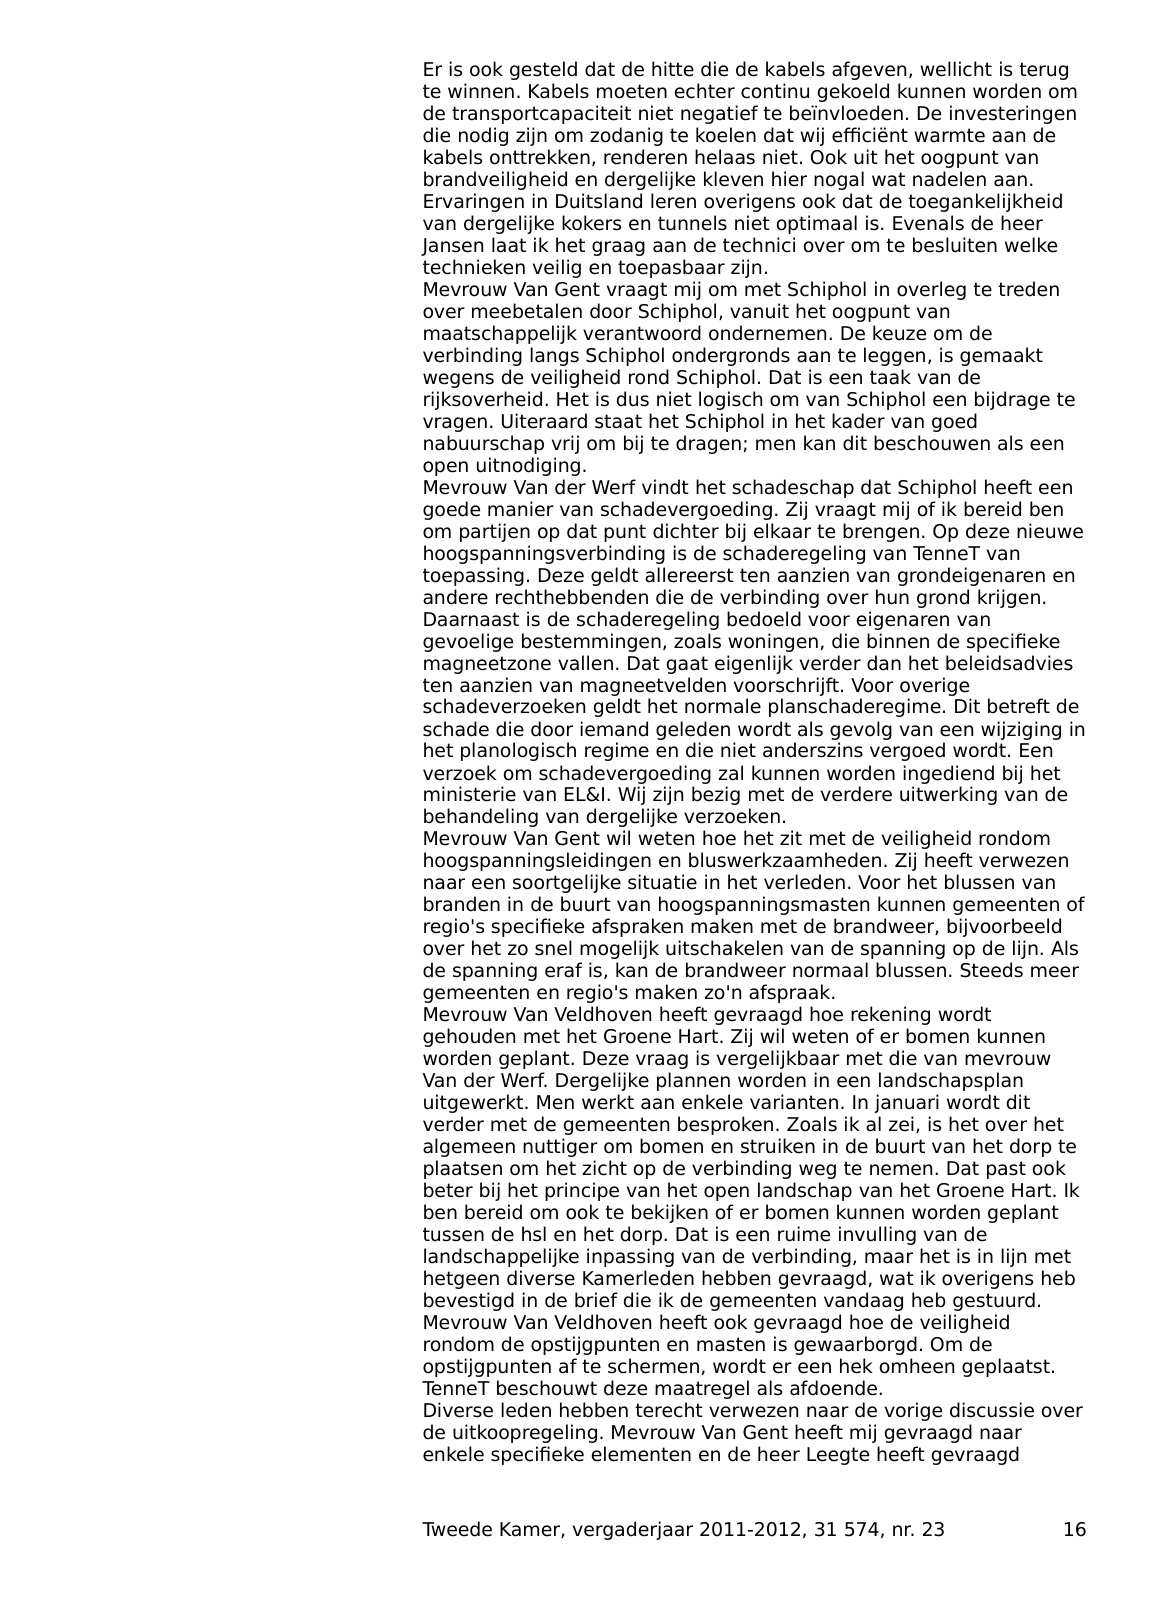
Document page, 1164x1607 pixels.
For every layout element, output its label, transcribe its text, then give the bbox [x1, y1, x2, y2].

text Mevrouw Van Veldhoven heeft ook gevraagd hoe de veiligheid rondom de opstijgpunten en masten is gewaarborgd. Om de opstijgpunten af te schermen, wordt er een hek omheen geplaatst. TenneT beschouwt deze maatregel als afdoende. [422, 1312, 1087, 1400]
text Diverse leden hebben terecht verwezen naar de vorige discussie over de uitkoopregeling. Mevrouw Van Gent heeft mij gevraagd naar enkele specifieke elementen en de heer Leegte heeft gevraagd [422, 1400, 1087, 1466]
text Er is ook gesteld dat de hitte die de kabels afgeven, wellicht is terug te winnen. Kabels moeten echter continu gekoeld kunnen worden om de transportcapaciteit niet negatief te beïnvloeden. De investeringen die nodig zijn om zodanig te koelen dat wij efficiënt warmte aan de kabels onttrekken, renderen helaas niet. Ook uit het oogpunt van brandveiligheid en dergelijke kleven hier nogal wat nadelen aan. Ervaringen in Duitsland leren overigens ook dat de toegankelijkheid van dergelijke kokers en tunnels niet optimaal is. Evenals de heer Jansen laat ik het graag aan de technici over om te besluiten welke technieken veilig en toepasbaar zijn. [422, 59, 1087, 279]
text Mevrouw Van Gent wil weten hoe het zit met de veiligheid rondom hoogspanningsleidingen en bluswerkzaamheden. Zij heeft verwezen naar een soortgelijke situatie in het verleden. Voor het blussen van branden in de buurt van hoogspanningsmasten kunnen gemeenten of regio's specifieke afspraken maken met de brandweer, bijvoorbeeld over het zo snel mogelijk uitschakelen van de spanning op de lijn. Als de spanning eraf is, kan de brandweer normaal blussen. Steeds meer gemeenten en regio's maken zo'n afspraak. [422, 828, 1087, 1004]
text Mevrouw Van Veldhoven heeft gevraagd hoe rekening wordt gehouden met het Groene Hart. Zij wil weten of er bomen kunnen worden geplant. Deze vraag is vergelijkbaar met die van mevrouw Van der Werf. Dergelijke plannen worden in een landschapsplan uitgewerkt. Men werkt aan enkele varianten. In januari wordt dit verder met de gemeenten besproken. Zoals ik al zei, is het over het algemeen nuttiger om bomen en struiken in de buurt van het dorp te plaatsen om het zicht op de verbinding weg te nemen. Dat past ook beter bij het principe van het open landschap van het Groene Hart. Ik ben bereid om ook te bekijken of er bomen kunnen worden geplant tussen de hsl en het dorp. Dat is een ruime invulling van de landschappelijke inpassing van de verbinding, maar het is in lijn met hetgeen diverse Kamerleden hebben gevraagd, wat ik overigens heb bevestigd in de brief die ik de gemeenten vandaag heb gestuurd. [422, 1004, 1087, 1312]
text Mevrouw Van der Werf vindt het schadeschap dat Schiphol heeft een goede manier van schadevergoeding. Zij vraagt mij of ik bereid ben om partijen op dat punt dichter bij elkaar te brengen. Op deze nieuwe hoogspanningsverbinding is de schaderegeling van TenneT van toepassing. Deze geldt allereerst ten aanzien van grondeigenaren en andere rechthebbenden die de verbinding over hun grond krijgen. Daarnaast is de schaderegeling bedoeld voor eigenaren van gevoelige bestemmingen, zoals woningen, die binnen de specifieke magneetzone vallen. Dat gaat eigenlijk verder dan het beleidsadvies ten aanzien van magneetvelden voorschrijft. Voor overige schadeverzoeken geldt het normale planschaderegime. Dit betreft de schade die door iemand geleden wordt als gevolg van een wijziging in het planologisch regime en die niet anderszins vergoed wordt. Een verzoek om schadevergoeding zal kunnen worden ingediend bij het ministerie van EL&I. Wij zijn bezig met de verdere uitwerking van de behandeling van dergelijke verzoeken. [422, 477, 1087, 828]
text Mevrouw Van Gent vraagt mij om met Schiphol in overleg te treden over meebetalen door Schiphol, vanuit het oogpunt van maatschappelijk verantwoord ondernemen. De keuze om de verbinding langs Schiphol ondergronds aan te leggen, is gemaakt wegens de veiligheid rond Schiphol. Dat is een taak van de rijksoverheid. Het is dus niet logisch om van Schiphol een bijdrage te vragen. Uiteraard staat het Schiphol in het kader van goed nabuurschap vrij om bij te dragen; men kan dit beschouwen als een open uitnodiging. [422, 279, 1087, 477]
